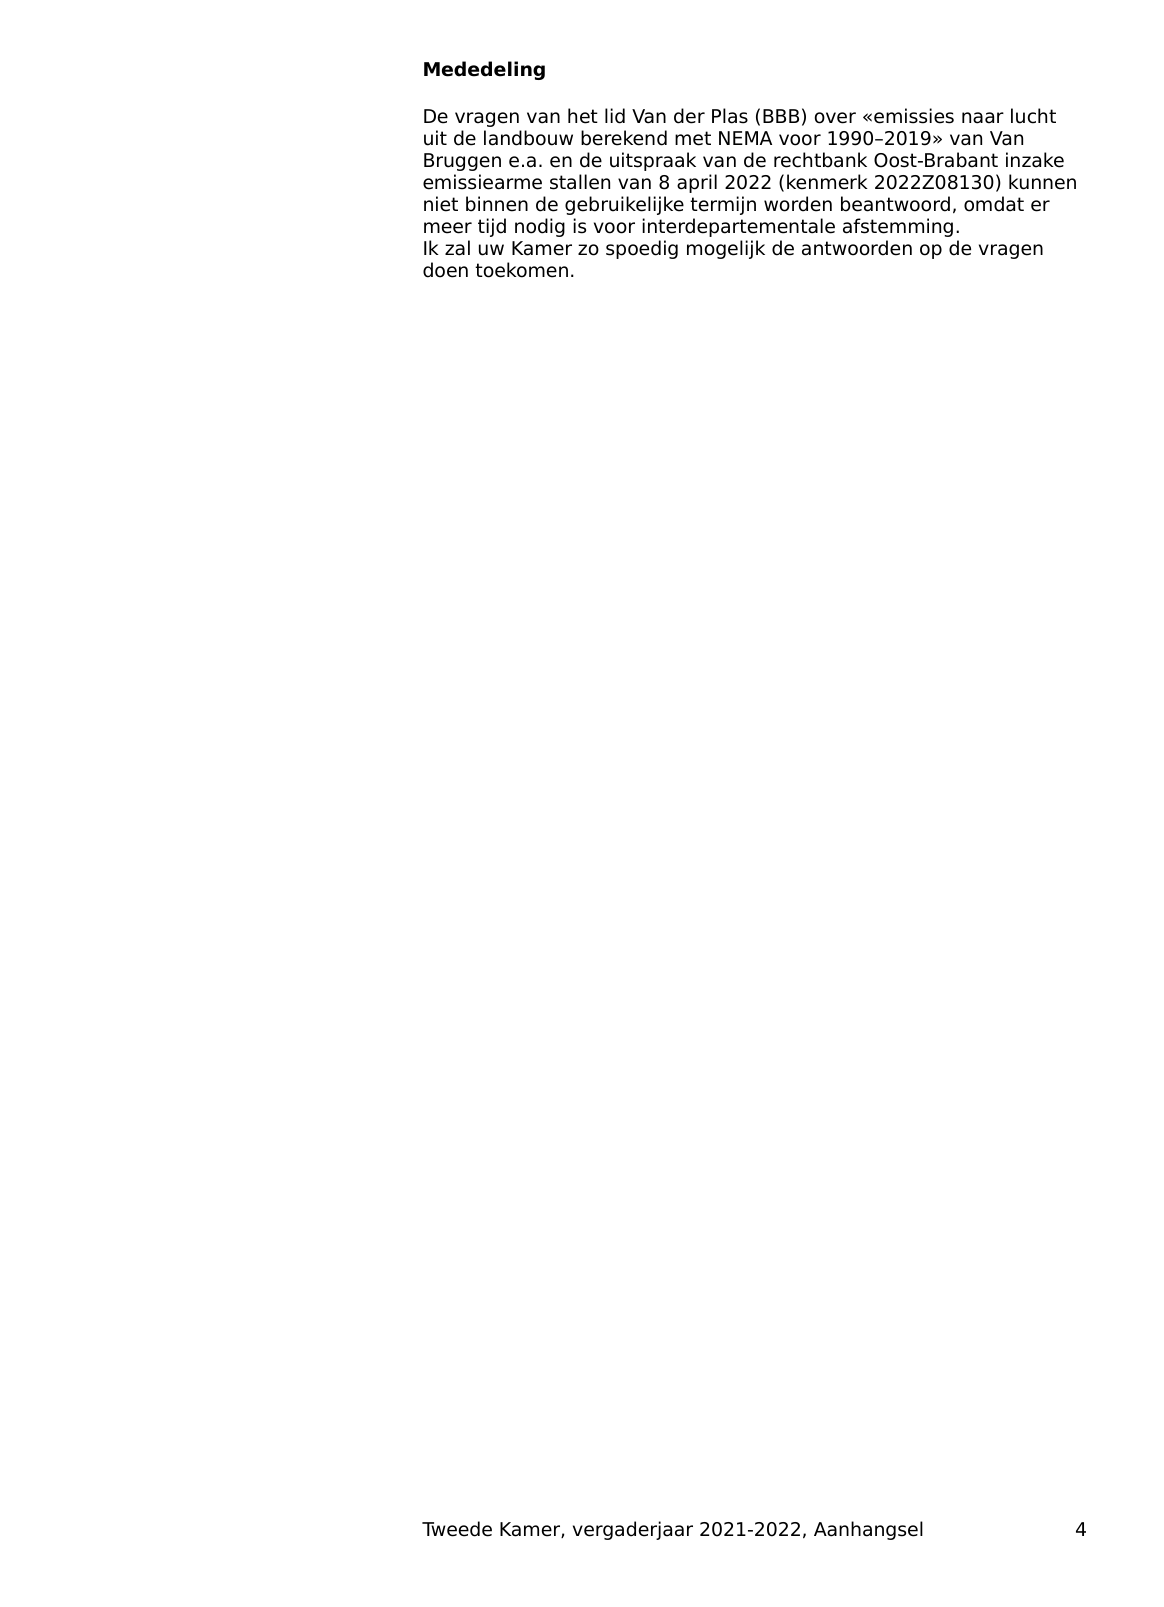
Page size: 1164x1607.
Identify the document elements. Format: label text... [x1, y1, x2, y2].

subtitle Mededeling [422, 59, 1087, 81]
text De vragen van het lid Van der Plas (BBB) over «emissies naar lucht uit de landbouw berekend met NEMA voor 1990–2019» van Van Bruggen e.a. en de uitspraak van de rechtbank Oost-Brabant inzake emissiearme stallen van 8 april 2022 (kenmerk 2022Z08130) kunnen niet binnen de gebruikelijke termijn worden beantwoord, omdat er meer tijd nodig is voor interdepartementale afstemming. [422, 106, 1087, 238]
text Ik zal uw Kamer zo spoedig mogelijk de antwoorden op de vragen doen toekomen. [422, 238, 1087, 282]
